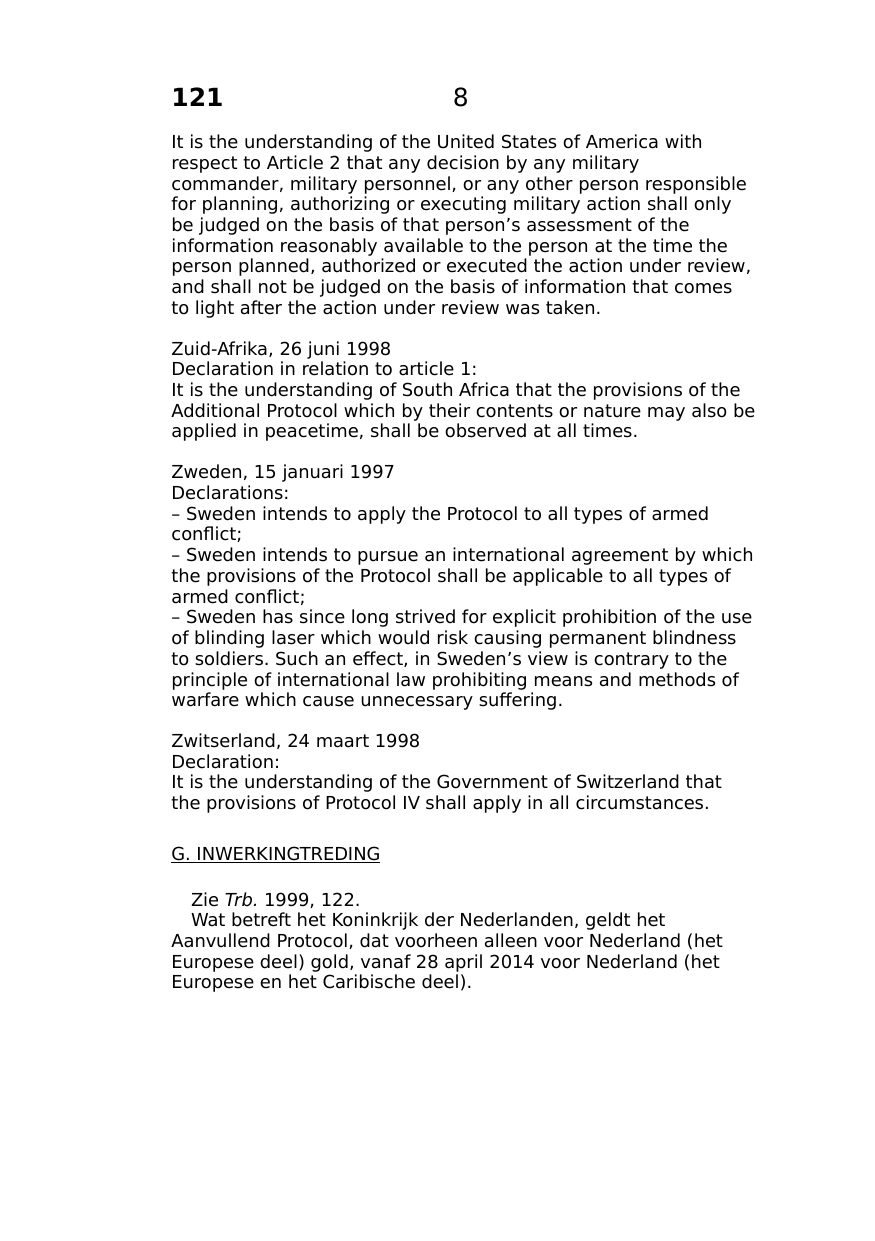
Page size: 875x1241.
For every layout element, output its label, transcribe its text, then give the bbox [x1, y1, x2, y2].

text – Sweden has since long strived for explicit prohibition of the use of blinding laser which would risk causing permanent blindness to soldiers. Such an effect, in Sweden’s view is contrary to the principle of international law prohibiting means and methods of warfare which cause unnecessary suffering. [171, 607, 756, 711]
text It is the understanding of the United States of America with respect to Article 2 that any decision by any military commander, military personnel, or any other person responsible for planning, authorizing or executing military action shall only be judged on the basis of that person’s assessment of the information reasonably available to the person at the time the person planned, authorized or executed the action under review, and shall not be judged on the basis of information that comes to light after the action under review was taken. [171, 132, 756, 318]
text It is the understanding of South Africa that the provisions of the Additional Protocol which by their contents or nature may also be applied in peacetime, shall be observed at all times. [171, 380, 756, 442]
subtitle G. INWERKINGTREDING [171, 844, 756, 864]
text Zie Trb. 1999, 122. [171, 889, 756, 910]
text Zwitserland, 24 maart 1998 [171, 731, 756, 752]
text Zweden, 15 januari 1997 [171, 462, 756, 483]
text Declarations: [171, 483, 756, 503]
text – Sweden intends to pursue an international agreement by which the provisions of the Protocol shall be applicable to all types of armed conflict; [171, 545, 756, 607]
text It is the understanding of the Government of Switzerland that the provisions of Protocol IV shall apply in all circumstances. [171, 772, 756, 814]
text Declaration in relation to article 1: [171, 359, 756, 380]
text Zuid-Afrika, 26 juni 1998 [171, 338, 756, 359]
text – Sweden intends to apply the Protocol to all types of armed conflict; [171, 503, 756, 545]
text Wat betreft het Koninkrijk der Nederlanden, geldt het Aanvullend Protocol, dat voorheen alleen voor Nederland (het Europese deel) gold, vanaf 28 april 2014 voor Nederland (het Europese en het Caribische deel). [171, 910, 756, 993]
text Declaration: [171, 752, 756, 772]
